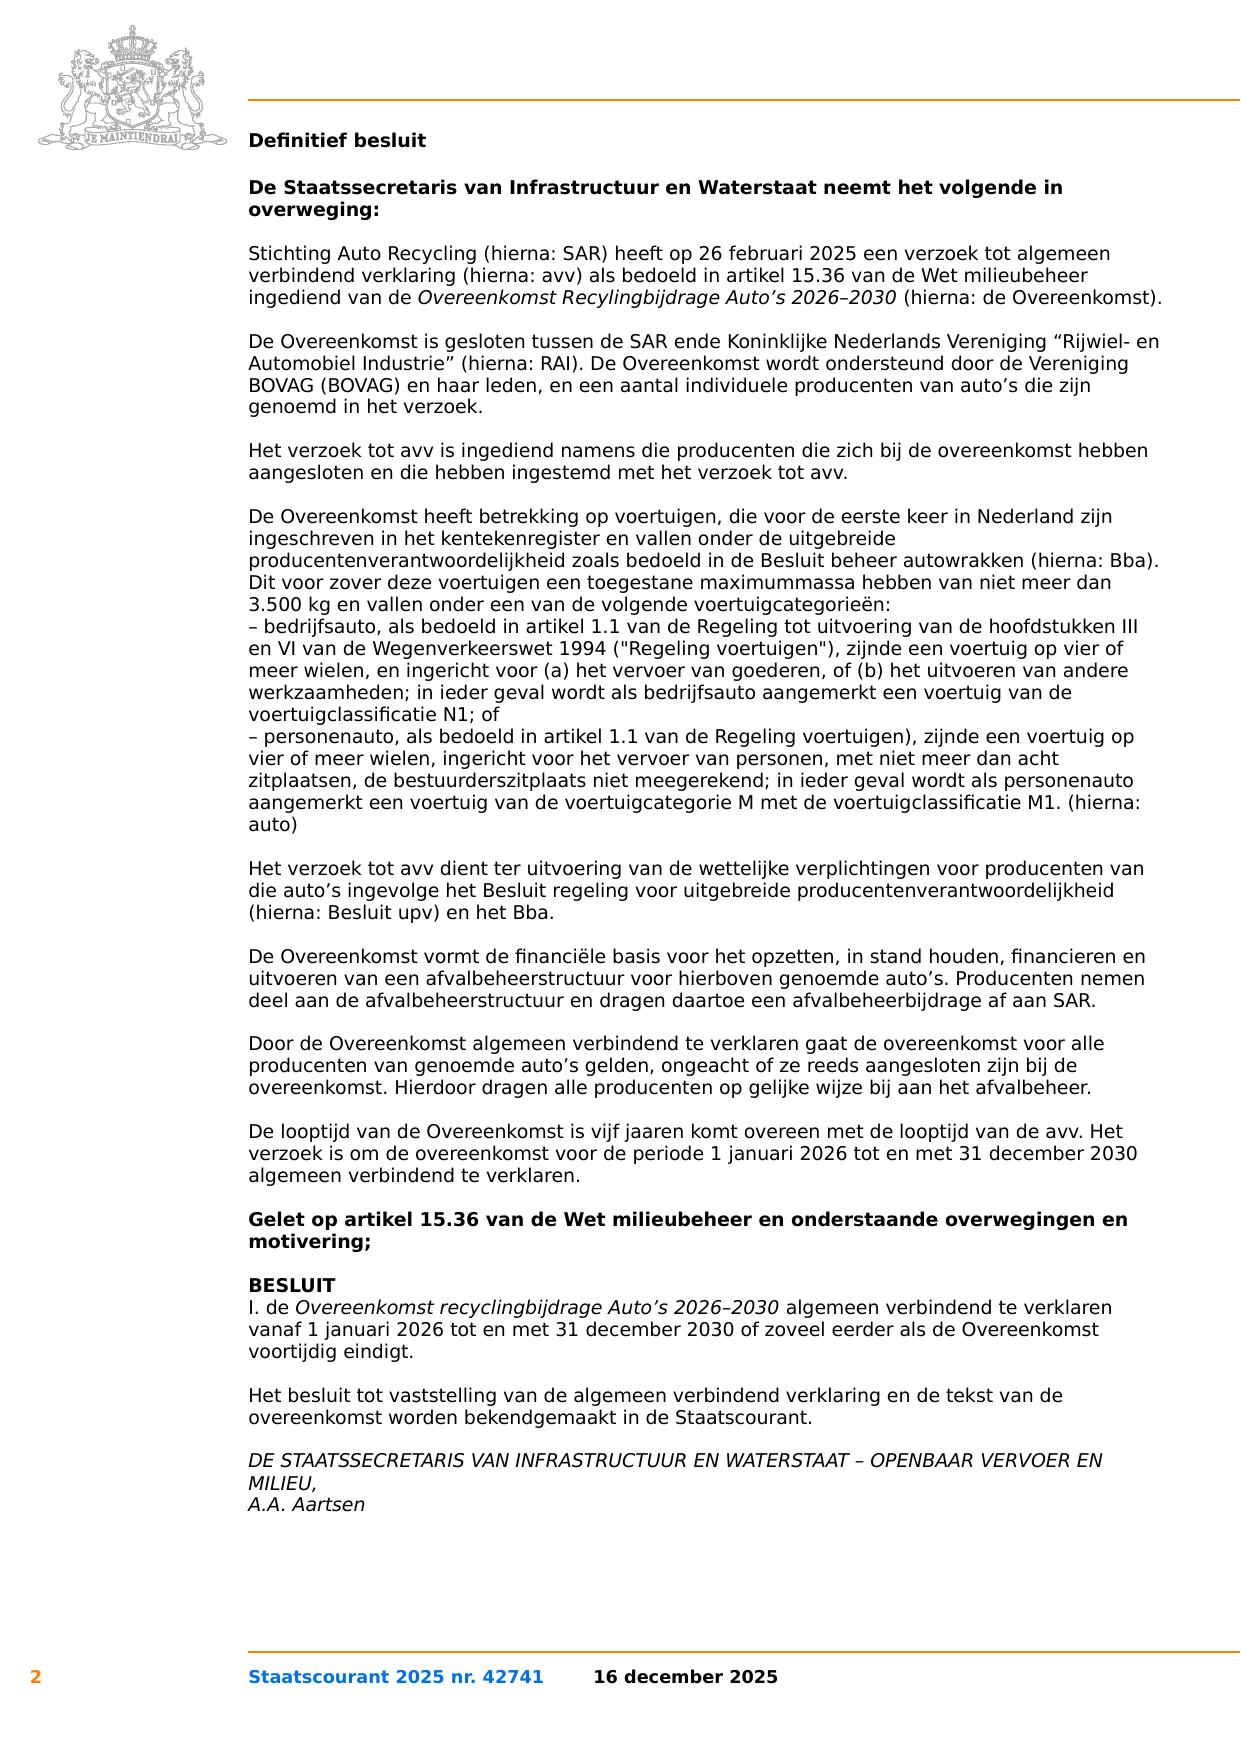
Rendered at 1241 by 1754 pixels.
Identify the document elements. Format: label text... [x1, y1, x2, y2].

text DE STAATSSECRETARIS VAN INFRASTRUCTUUR EN WATERSTAAT – OPENBAAR VERVOER EN MILIEU, A.A. Aartsen [248, 1450, 1163, 1516]
text De Staatssecretaris van Infrastructuur en Waterstaat neemt het volgende in overweging: [248, 177, 1163, 221]
picture [38, 25, 227, 150]
text De Overeenkomst heeft betrekking op voertuigen, die voor de eerste keer in Nederland zijn ingeschreven in het kentekenregister en vallen onder de uitgebreide producentenverantwoordelijkheid zoals bedoeld in de Besluit beheer autowrakken (hierna: Bba). Dit voor zover deze voertuigen een toegestane maximummassa hebben van niet meer dan 3.500 kg en vallen onder een van de volgende voertuigcategorieën: [248, 506, 1163, 616]
text Het besluit tot vaststelling van de algemeen verbindend verklaring en de tekst van de overeenkomst worden bekendgemaakt in de Staatscourant. [248, 1384, 1163, 1428]
text – personenauto, als bedoeld in artikel 1.1 van de Regeling voertuigen), zijnde een voertuig op vier of meer wielen, ingericht voor het vervoer van personen, met niet meer dan acht zitplaatsen, de bestuurderszitplaats niet meegerekend; in ieder geval wordt als personenauto aangemerkt een voertuig van de voertuigcategorie M met de voertuigclassificatie M1. (hierna: auto) [248, 726, 1163, 836]
text De looptijd van de Overeenkomst is vijf jaaren komt overeen met de looptijd van de avv. Het verzoek is om de overeenkomst voor de periode 1 januari 2026 tot en met 31 december 2030 algemeen verbindend te verklaren. [248, 1121, 1163, 1187]
text Door de Overeenkomst algemeen verbindend te verklaren gaat de overeenkomst voor alle producenten van genoemde auto’s gelden, ongeacht of ze reeds aangesloten zijn bij de overeenkomst. Hierdoor dragen alle producenten op gelijke wijze bij aan het afvalbeheer. [248, 1033, 1163, 1099]
text Gelet op artikel 15.36 van de Wet milieubeheer en onderstaande overwegingen en motivering; [248, 1209, 1163, 1253]
text I. de Overeenkomst recyclingbijdrage Auto’s 2026–2030 algemeen verbindend te verklaren vanaf 1 januari 2026 tot en met 31 december 2030 of zoveel eerder als de Overeenkomst voortijdig eindigt. [248, 1297, 1163, 1363]
text De Overeenkomst is gesloten tussen de SAR ende Koninklijke Nederlands Vereniging “Rijwiel- en Automobiel Industrie” (hierna: RAI). De Overeenkomst wordt ondersteund door de Vereniging BOVAG (BOVAG) en haar leden, en een aantal individuele producenten van auto’s die zijn genoemd in het verzoek. [248, 331, 1163, 418]
subtitle Definitief besluit [248, 130, 1163, 152]
text Het verzoek tot avv dient ter uitvoering van de wettelijke verplichtingen voor producenten van die auto’s ingevolge het Besluit regeling voor uitgebreide producentenverantwoordelijkheid (hierna: Besluit upv) en het Bba. [248, 858, 1163, 924]
text De Overeenkomst vormt de financiële basis voor het opzetten, in stand houden, financieren en uitvoeren van een afvalbeheerstructuur voor hierboven genoemde auto’s. Producenten nemen deel aan de afvalbeheerstructuur en dragen daartoe een afvalbeheerbijdrage af aan SAR. [248, 946, 1163, 1011]
text Stichting Auto Recycling (hierna: SAR) heeft op 26 februari 2025 een verzoek tot algemeen verbindend verklaring (hierna: avv) als bedoeld in artikel 15.36 van de Wet milieubeheer ingediend van de Overeenkomst Recylingbijdrage Auto’s 2026–2030 (hierna: de Overeenkomst). [248, 243, 1163, 309]
text Het verzoek tot avv is ingediend namens die producenten die zich bij de overeenkomst hebben aangesloten en die hebben ingestemd met het verzoek tot avv. [248, 440, 1163, 484]
text BESLUIT [248, 1275, 1163, 1297]
text – bedrijfsauto, als bedoeld in artikel 1.1 van de Regeling tot uitvoering van de hoofdstukken III en VI van de Wegenverkeerswet 1994 ("Regeling voertuigen"), zijnde een voertuig op vier of meer wielen, en ingericht voor (a) het vervoer van goederen, of (b) het uitvoeren van andere werkzaamheden; in ieder geval wordt als bedrijfsauto aangemerkt een voertuig van de voertuigclassificatie N1; of [248, 616, 1163, 726]
